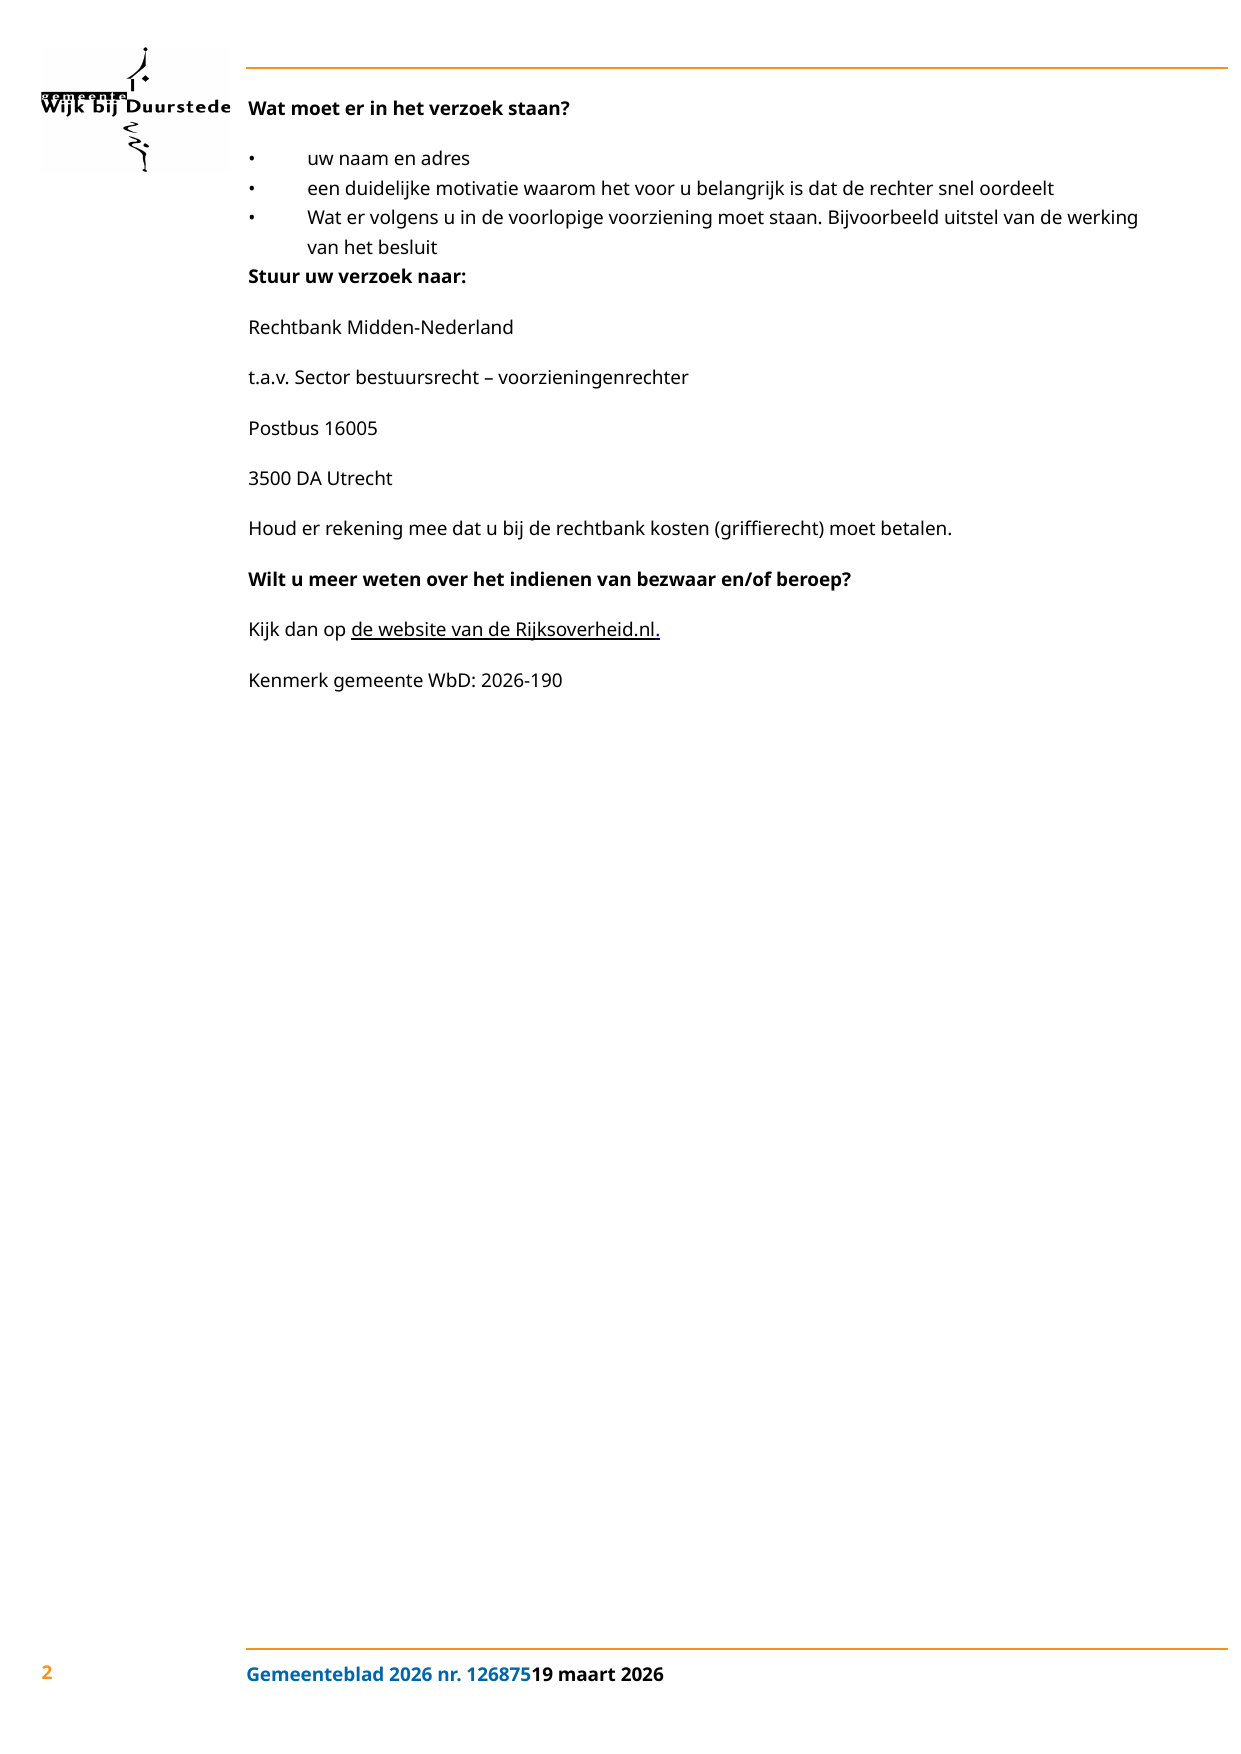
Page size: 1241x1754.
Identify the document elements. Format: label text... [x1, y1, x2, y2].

text Wat moet er in het verzoek staan? [248, 95, 1152, 121]
text 3500 DA Utrecht [248, 465, 1152, 491]
list uw naam en adres [248, 145, 1152, 171]
text Postbus 16005 [248, 415, 1152, 441]
text Kenmerk gemeente WbD: 2026-190 [248, 667, 1152, 693]
picture [41, 47, 231, 172]
text Rechtbank Midden-Nederland [248, 314, 1152, 340]
list een duidelijke motivatie waarom het voor u belangrijk is dat de rechter snel oordeelt [248, 175, 1152, 201]
text t.a.v. Sector bestuursrecht – voorzieningenrechter [248, 364, 1152, 390]
text Wilt u meer weten over het indienen van bezwaar en/of beroep? [248, 566, 1152, 592]
text Houd er rekening mee dat u bij de rechtbank kosten (griffierecht) moet betalen. [248, 516, 1152, 541]
text Stuur uw verzoek naar: [248, 263, 1152, 289]
list Wat er volgens u in de voorlopige voorziening moet staan. Bijvoorbeeld uitstel van de werking van het besluit [248, 204, 1152, 260]
text Kijk dan op de website van de Rijksoverheid.nl. [248, 616, 1152, 642]
